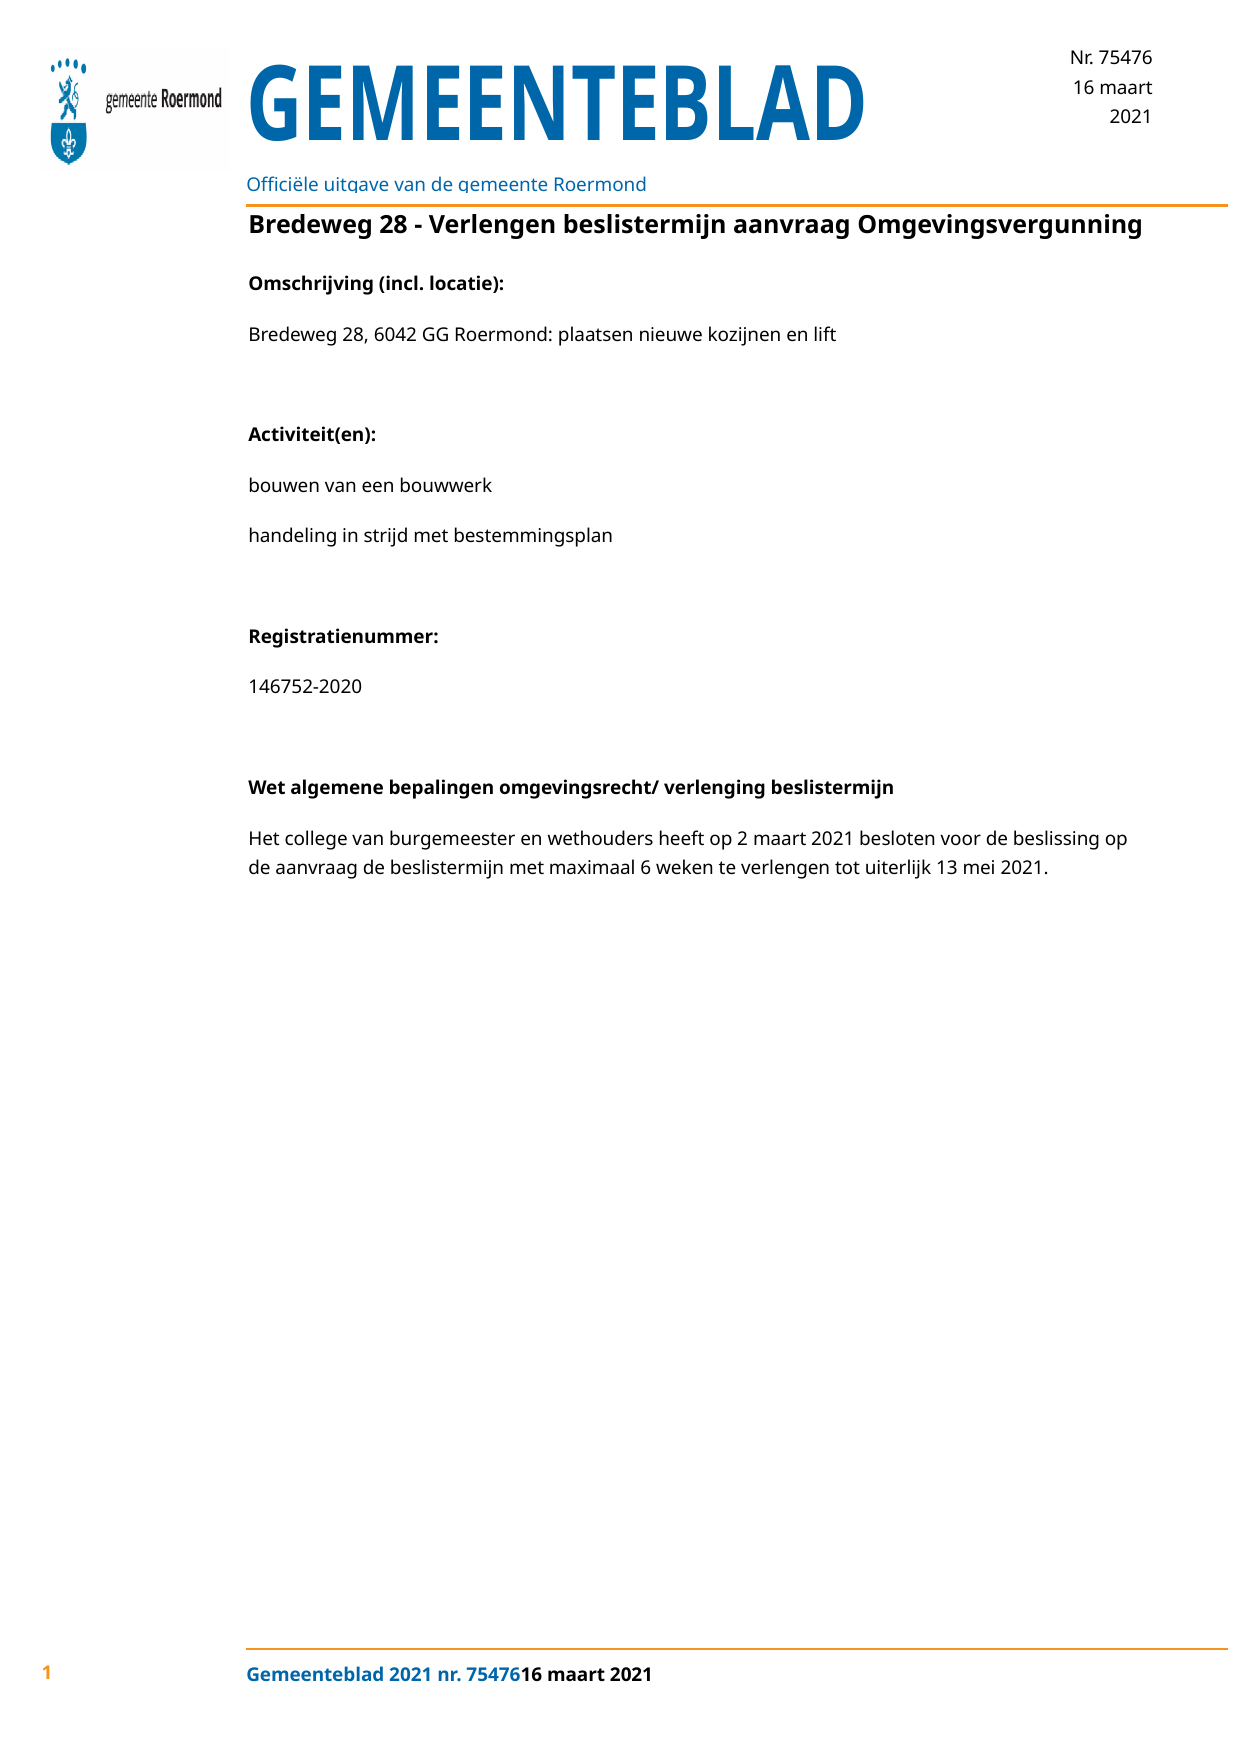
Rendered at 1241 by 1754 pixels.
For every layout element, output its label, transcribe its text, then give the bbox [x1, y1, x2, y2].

text Bredeweg 28, 6042 GG Roermond: plaatsen nieuwe kozijnen en lift [248, 321, 1152, 346]
text Wet algemene bepalingen omgevingsrecht/ verlenging beslistermijn [248, 774, 1152, 800]
text bouwen van een bouwwerk [248, 472, 1152, 498]
text Registratienummer: [248, 623, 1152, 649]
text Activiteit(en): [248, 422, 1152, 447]
picture [41, 47, 231, 172]
text Bredeweg 28 - Verlengen beslistermijn aanvraag Omgevingsvergunning [248, 207, 1152, 241]
text handeling in strijd met bestemmingsplan [248, 522, 1152, 548]
text Het college van burgemeester en wethouders heeft op 2 maart 2021 besloten voor de beslissing op de aanvraag de beslistermijn met maximaal 6 weken te verlengen tot uiterlijk 13 mei 2021. [248, 825, 1152, 880]
text 146752-2020 [248, 674, 1152, 699]
text Omschrijving (incl. locatie): [248, 270, 1152, 296]
